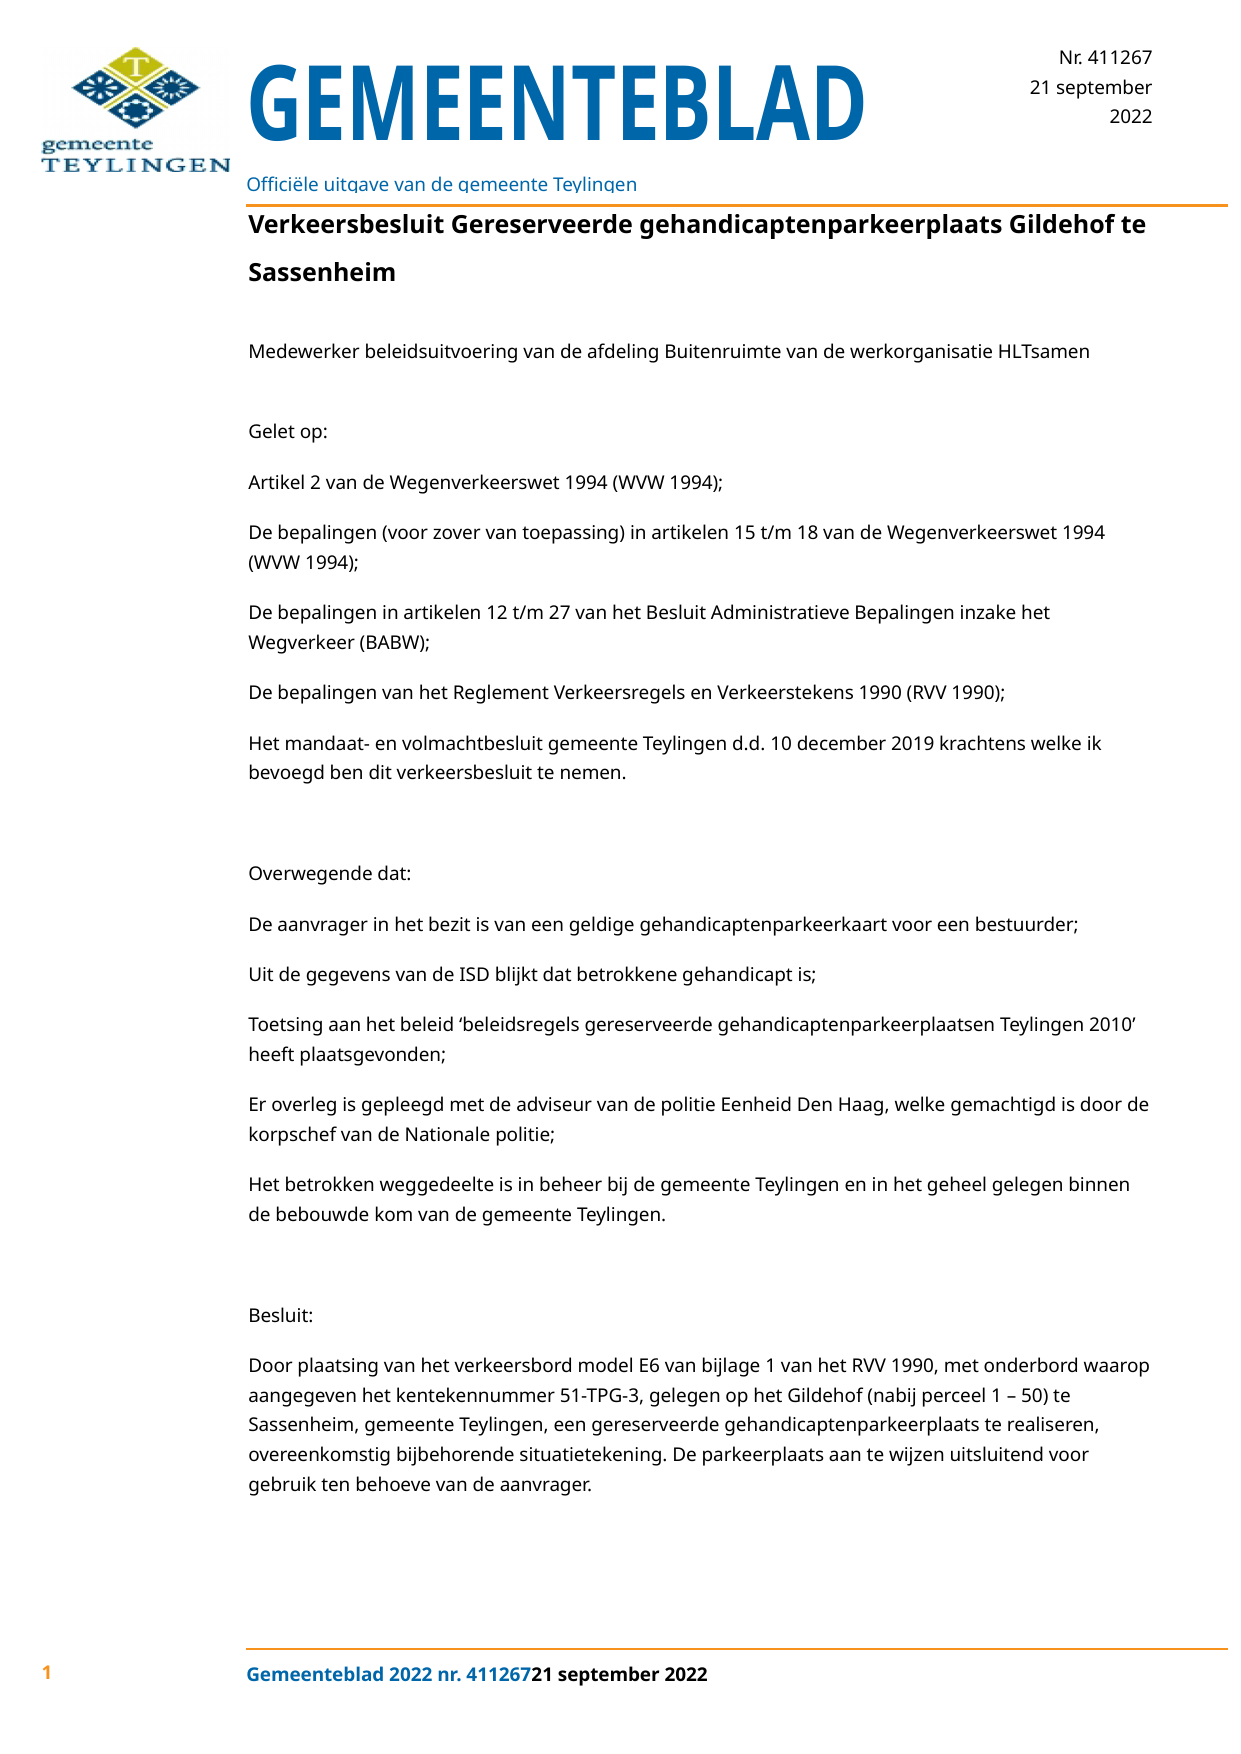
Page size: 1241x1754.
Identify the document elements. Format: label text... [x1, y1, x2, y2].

text Verkeersbesluit Gereserveerde gehandicaptenparkeerplaats Gildehof te Sassenheim [248, 207, 1152, 288]
text De bepalingen in artikelen 12 t/m 27 van het Besluit Administratieve Bepalingen inzake het Wegverkeer (BABW); [248, 599, 1152, 655]
text Uit de gegevens van de ISD blijkt dat betrokkene gehandicapt is; [248, 961, 1152, 987]
text Het mandaat- en volmachtbesluit gemeente Teylingen d.d. 10 december 2019 krachtens welke ik bevoegd ben dit verkeersbesluit te nemen. [248, 730, 1152, 785]
text Artikel 2 van de Wegenverkeerswet 1994 (WVW 1994); [248, 469, 1152, 495]
text Medewerker beleidsuitvoering van de afdeling Buitenruimte van de werkorganisatie HLTsamen [248, 339, 1152, 364]
text Toetsing aan het beleid ‘beleidsregels gereserveerde gehandicaptenparkeerplaatsen Teylingen 2010’ heeft plaatsgevonden; [248, 1012, 1152, 1067]
text De bepalingen (voor zover van toepassing) in artikelen 15 t/m 18 van de Wegenverkeerswet 1994 (WVW 1994); [248, 519, 1152, 575]
text Overwegende dat: [248, 860, 1152, 886]
text De bepalingen van het Reglement Verkeersregels en Verkeerstekens 1990 (RVV 1990); [248, 679, 1152, 705]
text Gelet op: [248, 419, 1152, 444]
text Er overleg is gepleegd met de adviseur van de politie Eenheid Den Haag, welke gemachtigd is door de korpschef van de Nationale politie; [248, 1092, 1152, 1147]
picture [41, 47, 231, 172]
text Het betrokken weggedeelte is in beheer bij de gemeente Teylingen en in het geheel gelegen binnen de bebouwde kom van de gemeente Teylingen. [248, 1172, 1152, 1227]
text De aanvrager in het bezit is van een geldige gehandicaptenparkeerkaart voor een bestuurder; [248, 911, 1152, 936]
text Door plaatsing van het verkeersbord model E6 van bijlage 1 van het RVV 1990, met onderbord waarop aangegeven het kentekennummer 51-TPG-3, gelegen op het Gildehof (nabij perceel 1 – 50) te Sassenheim, gemeente Teylingen, een gereserveerde gehandicaptenparkeerplaats te realiseren, overeenkomstig bijbehorende situatietekening. De parkeerplaats aan te wijzen uitsluitend voor gebruik ten behoeve van de aanvrager. [248, 1352, 1152, 1496]
text Besluit: [248, 1302, 1152, 1328]
